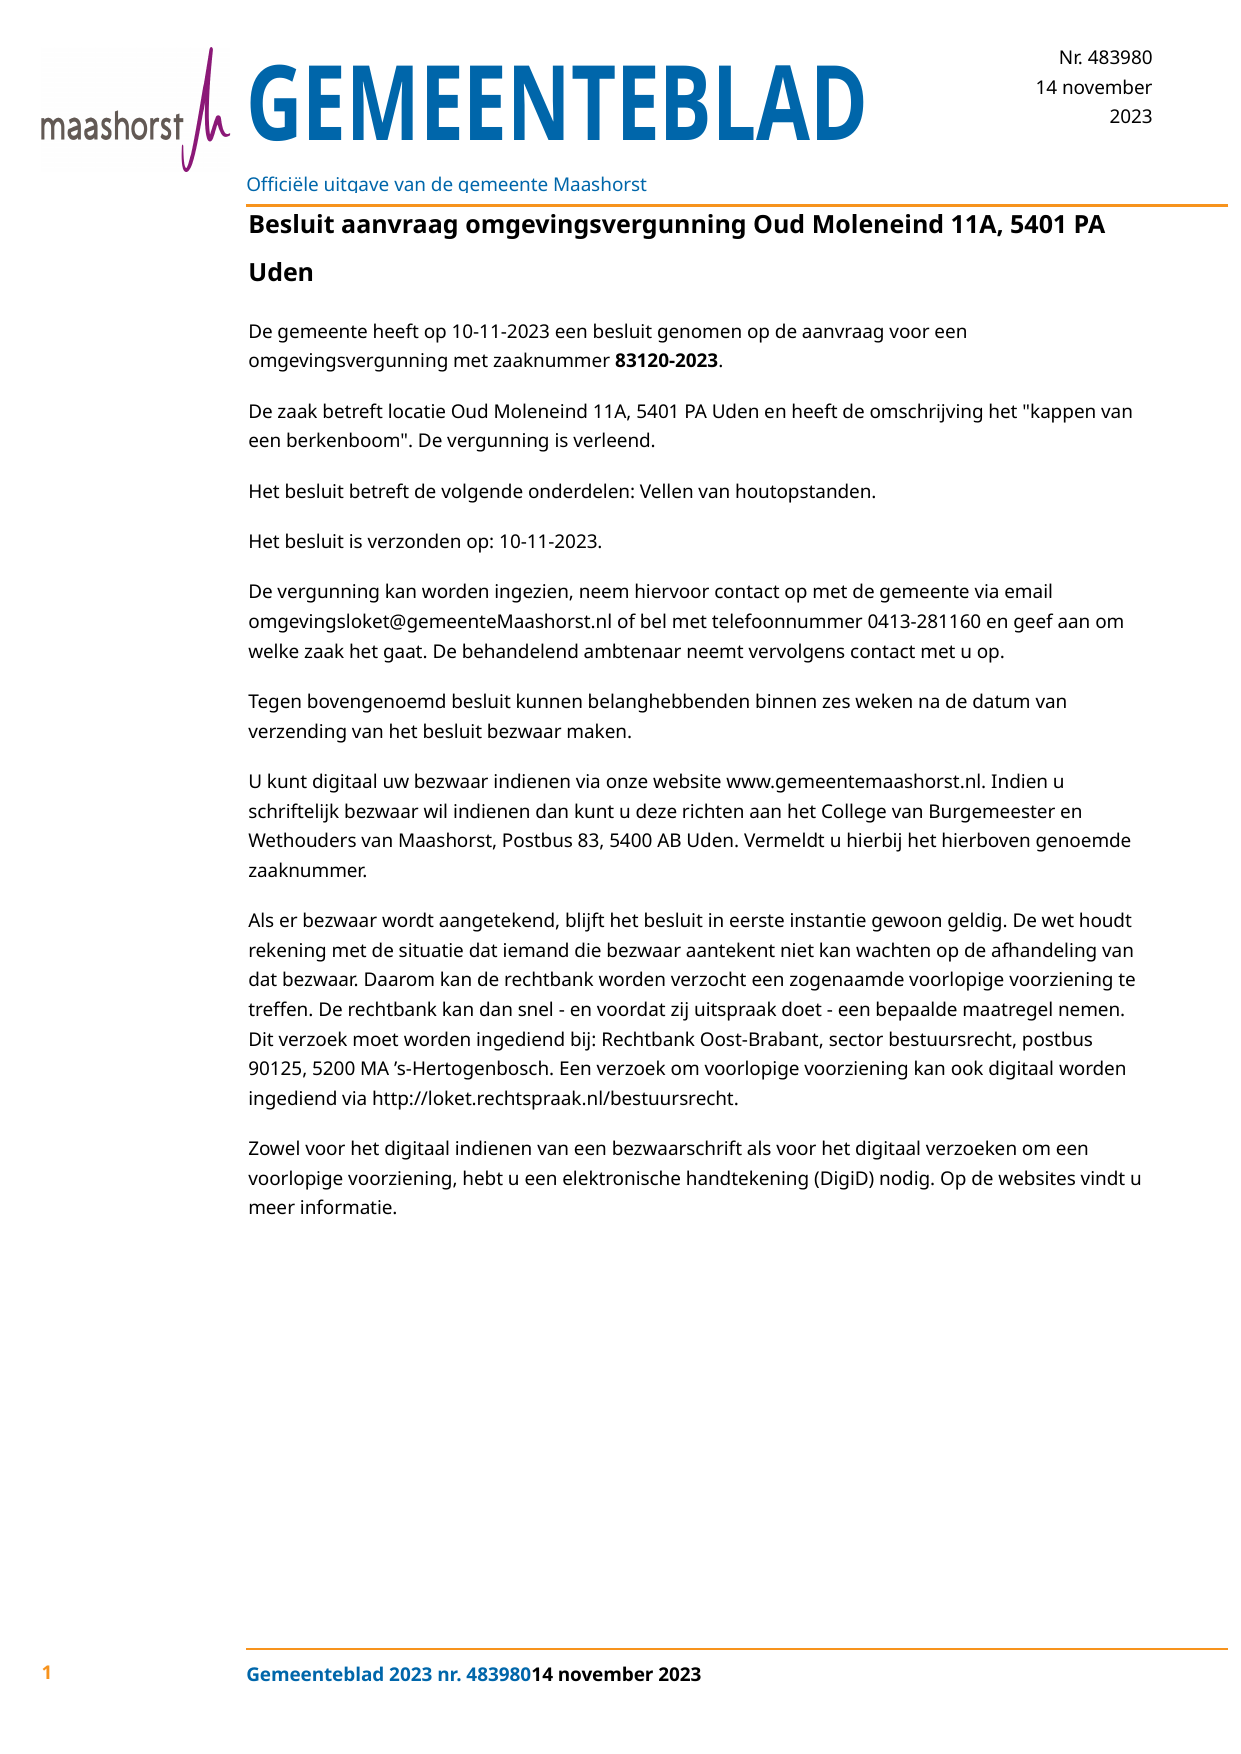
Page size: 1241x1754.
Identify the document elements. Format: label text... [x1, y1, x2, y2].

text De vergunning kan worden ingezien, neem hiervoor contact op met de gemeente via email omgevingsloket@gemeenteMaashorst.nl of bel met telefoonnummer 0413-281160 en geef aan om welke zaak het gaat. De behandelend ambtenaar neemt vervolgens contact met u op. [248, 579, 1152, 664]
text Het besluit is verzonden op: 10-11-2023. [248, 528, 1152, 554]
text Besluit aanvraag omgevingsvergunning Oud Moleneind 11A, 5401 PA Uden [248, 207, 1152, 288]
text Het besluit betreft de volgende onderdelen: Vellen van houtopstanden. [248, 478, 1152, 504]
text De gemeente heeft op 10-11-2023 een besluit genomen op de aanvraag voor een omgevingsvergunning met zaaknummer 83120-2023. [248, 318, 1152, 373]
text De zaak betreft locatie Oud Moleneind 11A, 5401 PA Uden en heeft de omschrijving het "kappen van een berkenboom". De vergunning is verleend. [248, 398, 1152, 453]
text Als er bezwaar wordt aangetekend, blijft het besluit in eerste instantie gewoon geldig. De wet houdt rekening met de situatie dat iemand die bezwaar aantekent niet kan wachten op de afhandeling van dat bezwaar. Daarom kan de rechtbank worden verzocht een zogenaamde voorlopige voorziening te treffen. De rechtbank kan dan snel - en voordat zij uitspraak doet - een bepaalde maatregel nemen. Dit verzoek moet worden ingediend bij: Rechtbank Oost-Brabant, sector bestuursrecht, postbus 90125, 5200 MA ’s-Hertogenbosch. Een verzoek om voorlopige voorziening kan ook digitaal worden ingediend via http://loket.rechtspraak.nl/bestuursrecht. [248, 907, 1152, 1111]
text Zowel voor het digitaal indienen van een bezwaarschrift als voor het digitaal verzoeken om een voorlopige voorziening, hebt u een elektronische handtekening (DigiD) nodig. Op de websites vindt u meer informatie. [248, 1135, 1152, 1220]
picture [41, 47, 231, 172]
text Tegen bovengenoemd besluit kunnen belanghebbenden binnen zes weken na de datum van verzending van het besluit bezwaar maken. [248, 688, 1152, 744]
text U kunt digitaal uw bezwaar indienen via onze website www.gemeentemaashorst.nl. Indien u schriftelijk bezwaar wil indienen dan kunt u deze richten aan het College van Burgemeester en Wethouders van Maashorst, Postbus 83, 5400 AB Uden. Vermeldt u hierbij het hierboven genoemde zaaknummer. [248, 768, 1152, 883]
